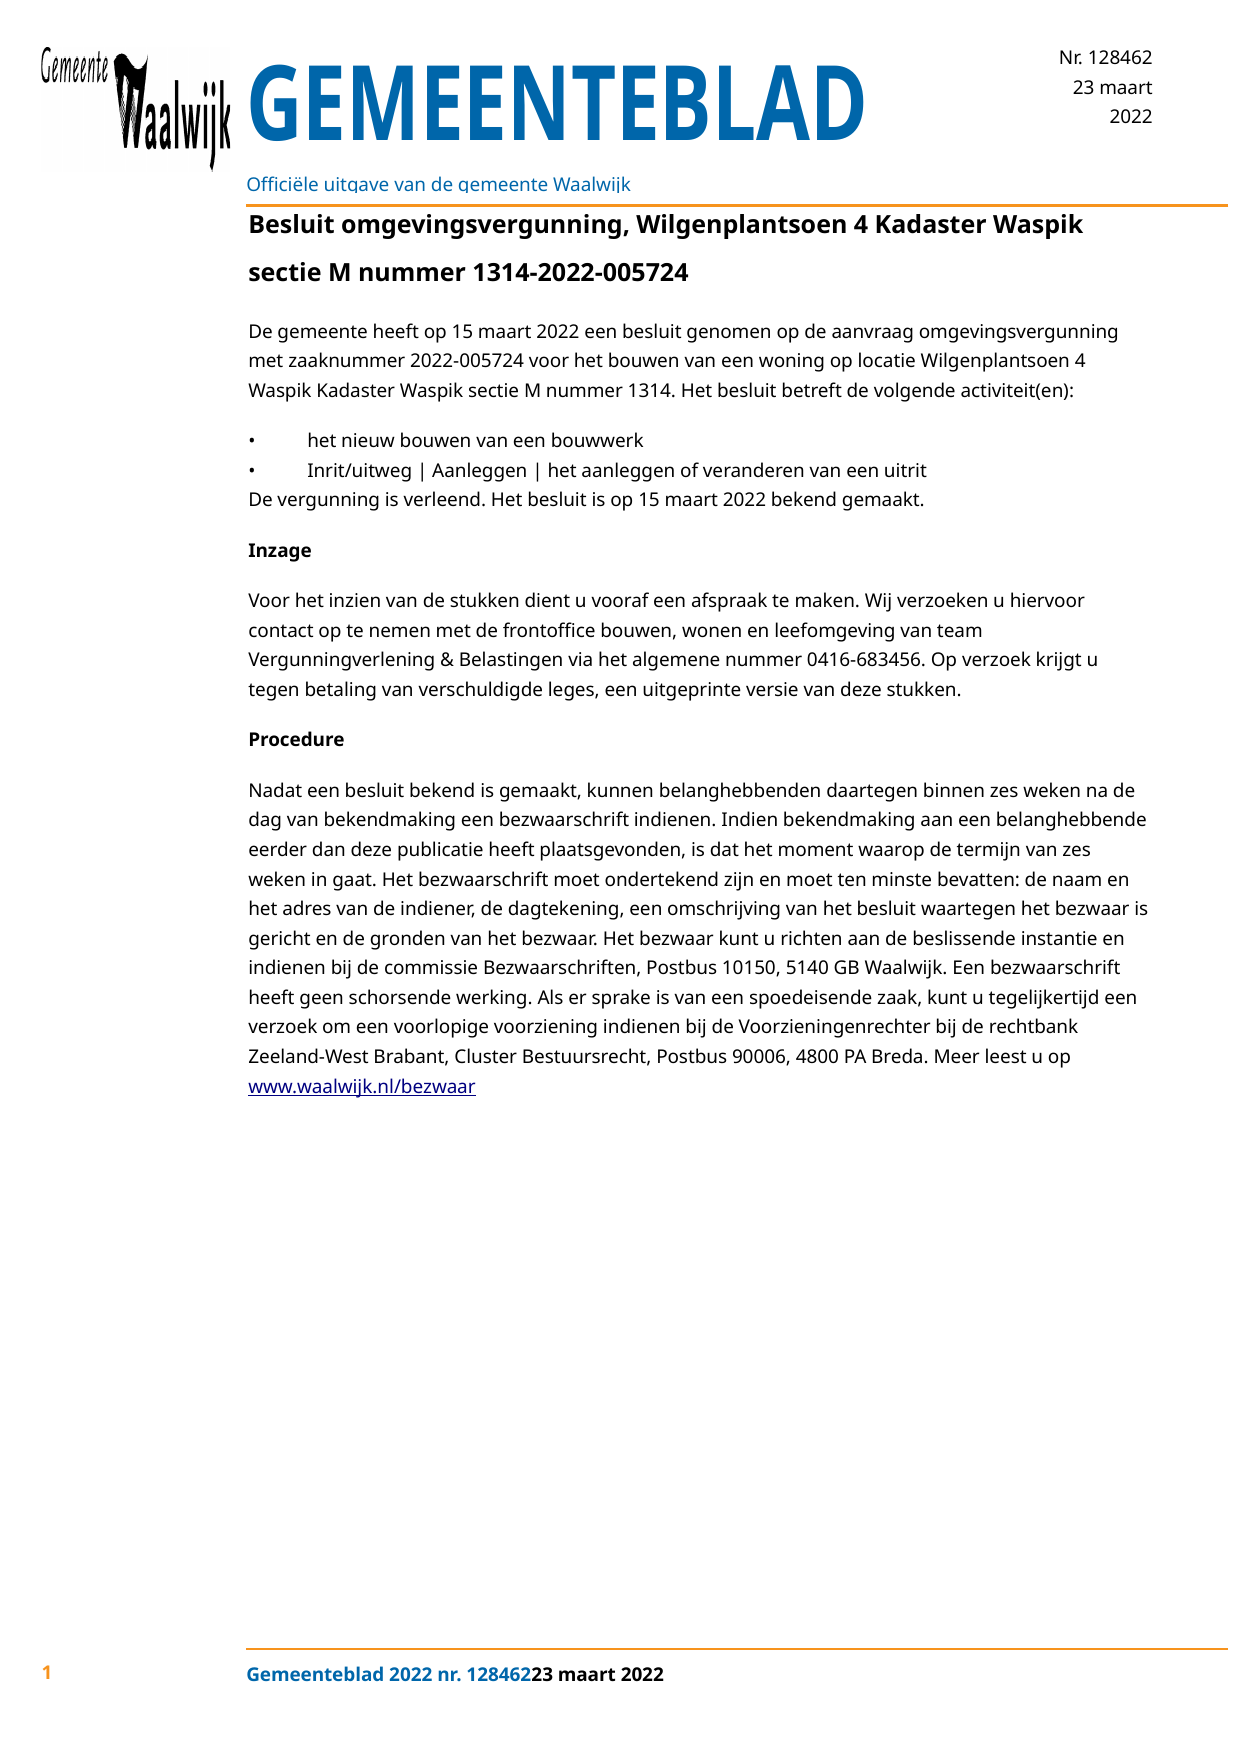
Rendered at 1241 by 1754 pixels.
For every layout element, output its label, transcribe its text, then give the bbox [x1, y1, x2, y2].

picture [41, 47, 231, 172]
list het nieuw bouwen van een bouwwerk [248, 427, 1152, 453]
list Inrit/uitweg | Aanleggen | het aanleggen of veranderen van een uitrit [248, 457, 1152, 483]
text Nadat een besluit bekend is gemaakt, kunnen belanghebbenden daartegen binnen zes weken na de dag van bekendmaking een bezwaarschrift indienen. Indien bekendmaking aan een belanghebbende eerder dan deze publicatie heeft plaatsgevonden, is dat het moment waarop de termijn van zes weken in gaat. Het bezwaarschrift moet ondertekend zijn en moet ten minste bevatten: de naam en het adres van de indiener, de dagtekening, een omschrijving van het besluit waartegen het bezwaar is gericht en de gronden van het bezwaar. Het bezwaar kunt u richten aan de beslissende instantie en indienen bij de commissie Bezwaarschriften, Postbus 10150, 5140 GB Waalwijk. Een bezwaarschrift heeft geen schorsende werking. Als er sprake is van een spoedeisende zaak, kunt u tegelijkertijd een verzoek om een voorlopige voorziening indienen bij de Voorzieningenrechter bij de rechtbank Zeeland-West Brabant, Cluster Bestuursrecht, Postbus 90006, 4800 PA Breda. Meer leest u op www.waalwijk.nl/bezwaar [248, 777, 1152, 1099]
text Besluit omgevingsvergunning, Wilgenplantsoen 4 Kadaster Waspik sectie M nummer 1314-2022-005724 [248, 207, 1152, 288]
text De gemeente heeft op 15 maart 2022 een besluit genomen op de aanvraag omgevingsvergunning met zaaknummer 2022-005724 voor het bouwen van een woning op locatie Wilgenplantsoen 4 Waspik Kadaster Waspik sectie M nummer 1314. Het besluit betreft de volgende activiteit(en): [248, 318, 1152, 403]
text Voor het inzien van de stukken dient u vooraf een afspraak te maken. Wij verzoeken u hiervoor contact op te nemen met de frontoffice bouwen, wonen en leefomgeving van team Vergunningverlening & Belastingen via het algemene nummer 0416-683456. Op verzoek krijgt u tegen betaling van verschuldigde leges, een uitgeprinte versie van deze stukken. [248, 587, 1152, 702]
text Inzage [248, 537, 1152, 563]
text De vergunning is verleend. Het besluit is op 15 maart 2022 bekend gemaakt. [248, 487, 1152, 512]
text Procedure [248, 727, 1152, 752]
